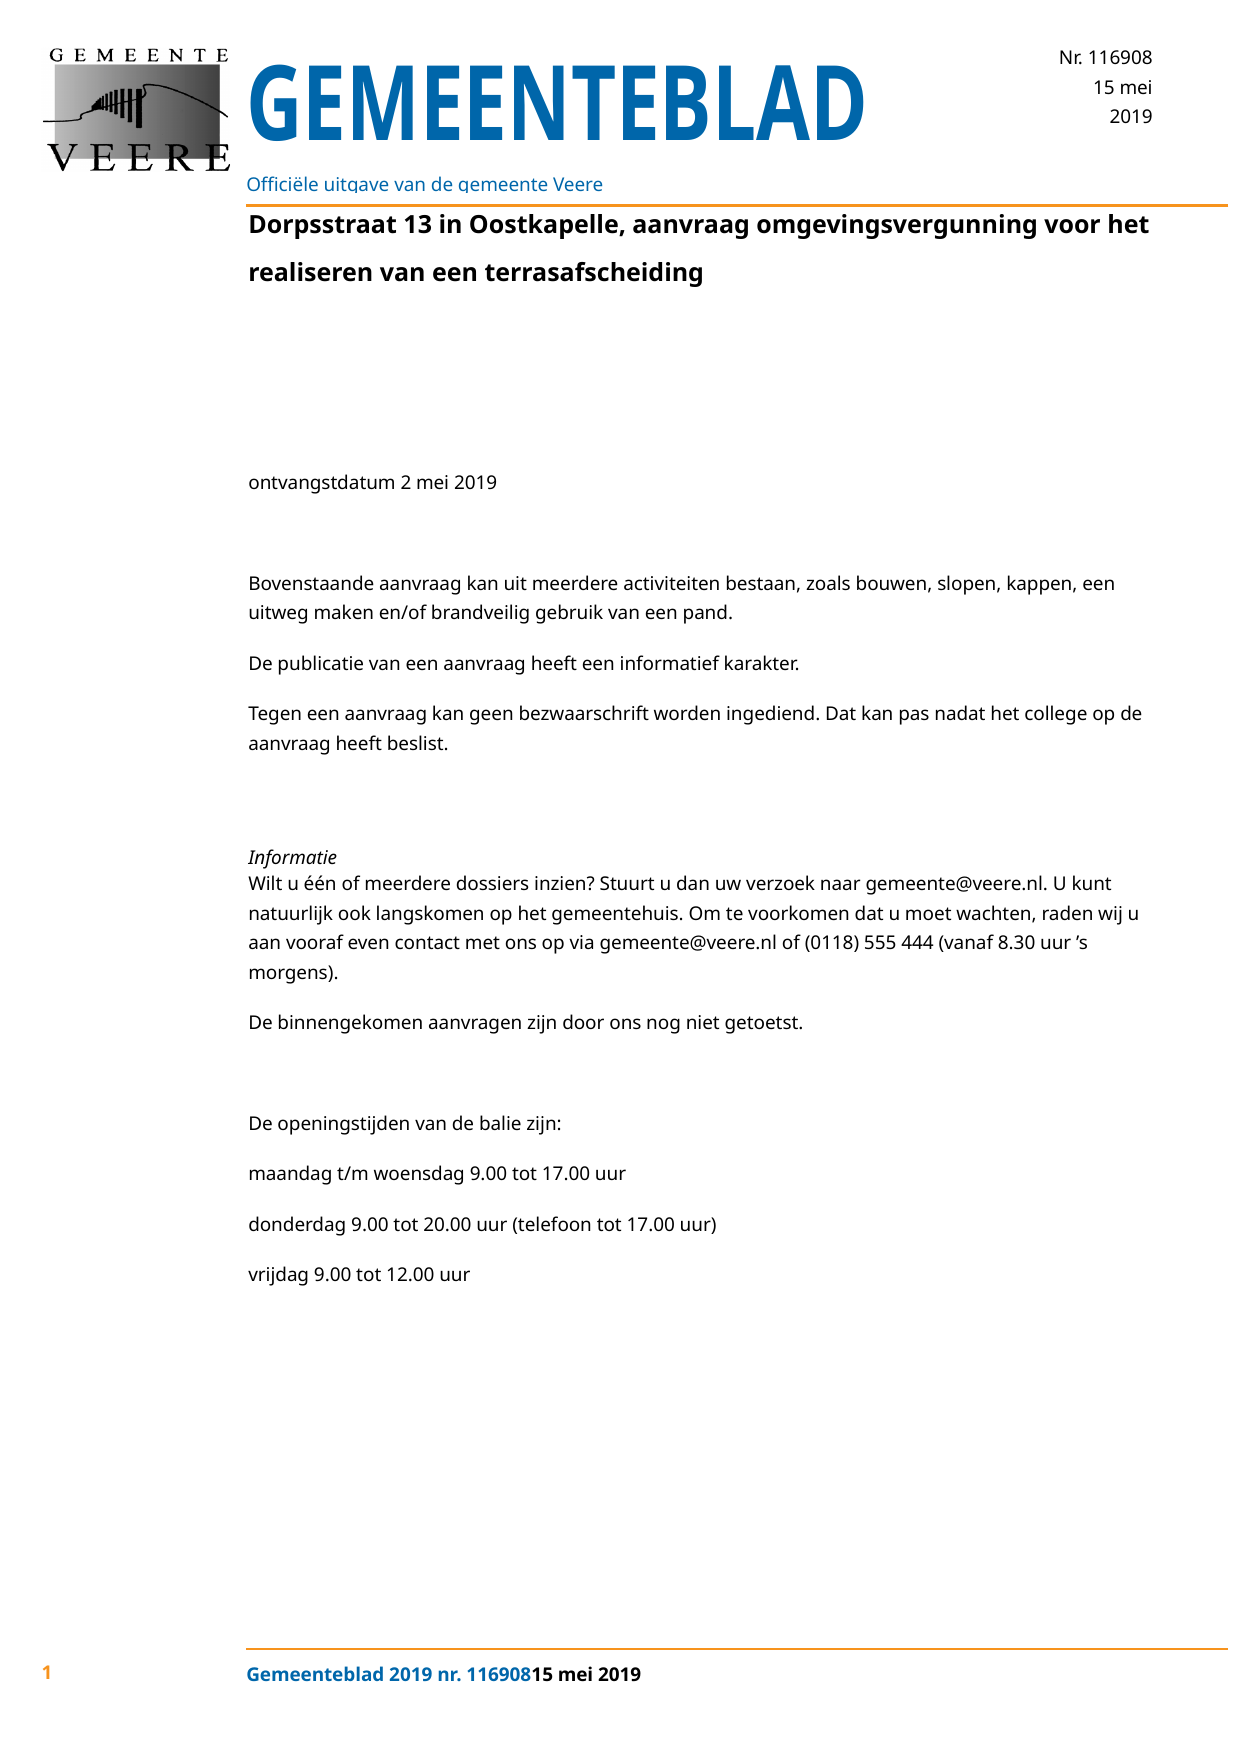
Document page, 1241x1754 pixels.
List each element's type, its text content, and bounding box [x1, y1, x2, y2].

text donderdag 9.00 tot 20.00 uur (telefoon tot 17.00 uur) [248, 1211, 1152, 1237]
text Wilt u één of meerdere dossiers inzien? Stuurt u dan uw verzoek naar gemeente@veere.nl. U kunt natuurlijk ook langskomen op het gemeentehuis. Om te voorkomen dat u moet wachten, raden wij u aan vooraf even contact met ons op via gemeente@veere.nl of (0118) 555 444 (vanaf 8.30 uur ’s morgens). [248, 870, 1152, 984]
text Informatie [248, 844, 1152, 870]
picture [41, 47, 231, 172]
text De binnengekomen aanvragen zijn door ons nog niet getoetst. [248, 1009, 1152, 1035]
text vrijdag 9.00 tot 12.00 uur [248, 1261, 1152, 1287]
text Tegen een aanvraag kan geen bezwaarschrift worden ingediend. Dat kan pas nadat het college op de aanvraag heeft beslist. [248, 700, 1152, 756]
text maandag t/m woensdag 9.00 tot 17.00 uur [248, 1161, 1152, 1186]
text Bovenstaande aanvraag kan uit meerdere activiteiten bestaan, zoals bouwen, slopen, kappen, een uitweg maken en/of brandveilig gebruik van een pand. [248, 570, 1152, 625]
text De openingstijden van de balie zijn: [248, 1110, 1152, 1136]
text De publicatie van een aanvraag heeft een informatief karakter. [248, 650, 1152, 676]
text ontvangstdatum 2 mei 2019 [248, 469, 1152, 495]
text Dorpsstraat 13 in Oostkapelle, aanvraag omgevingsvergunning voor het realiseren van een terrasafscheiding [248, 207, 1152, 288]
